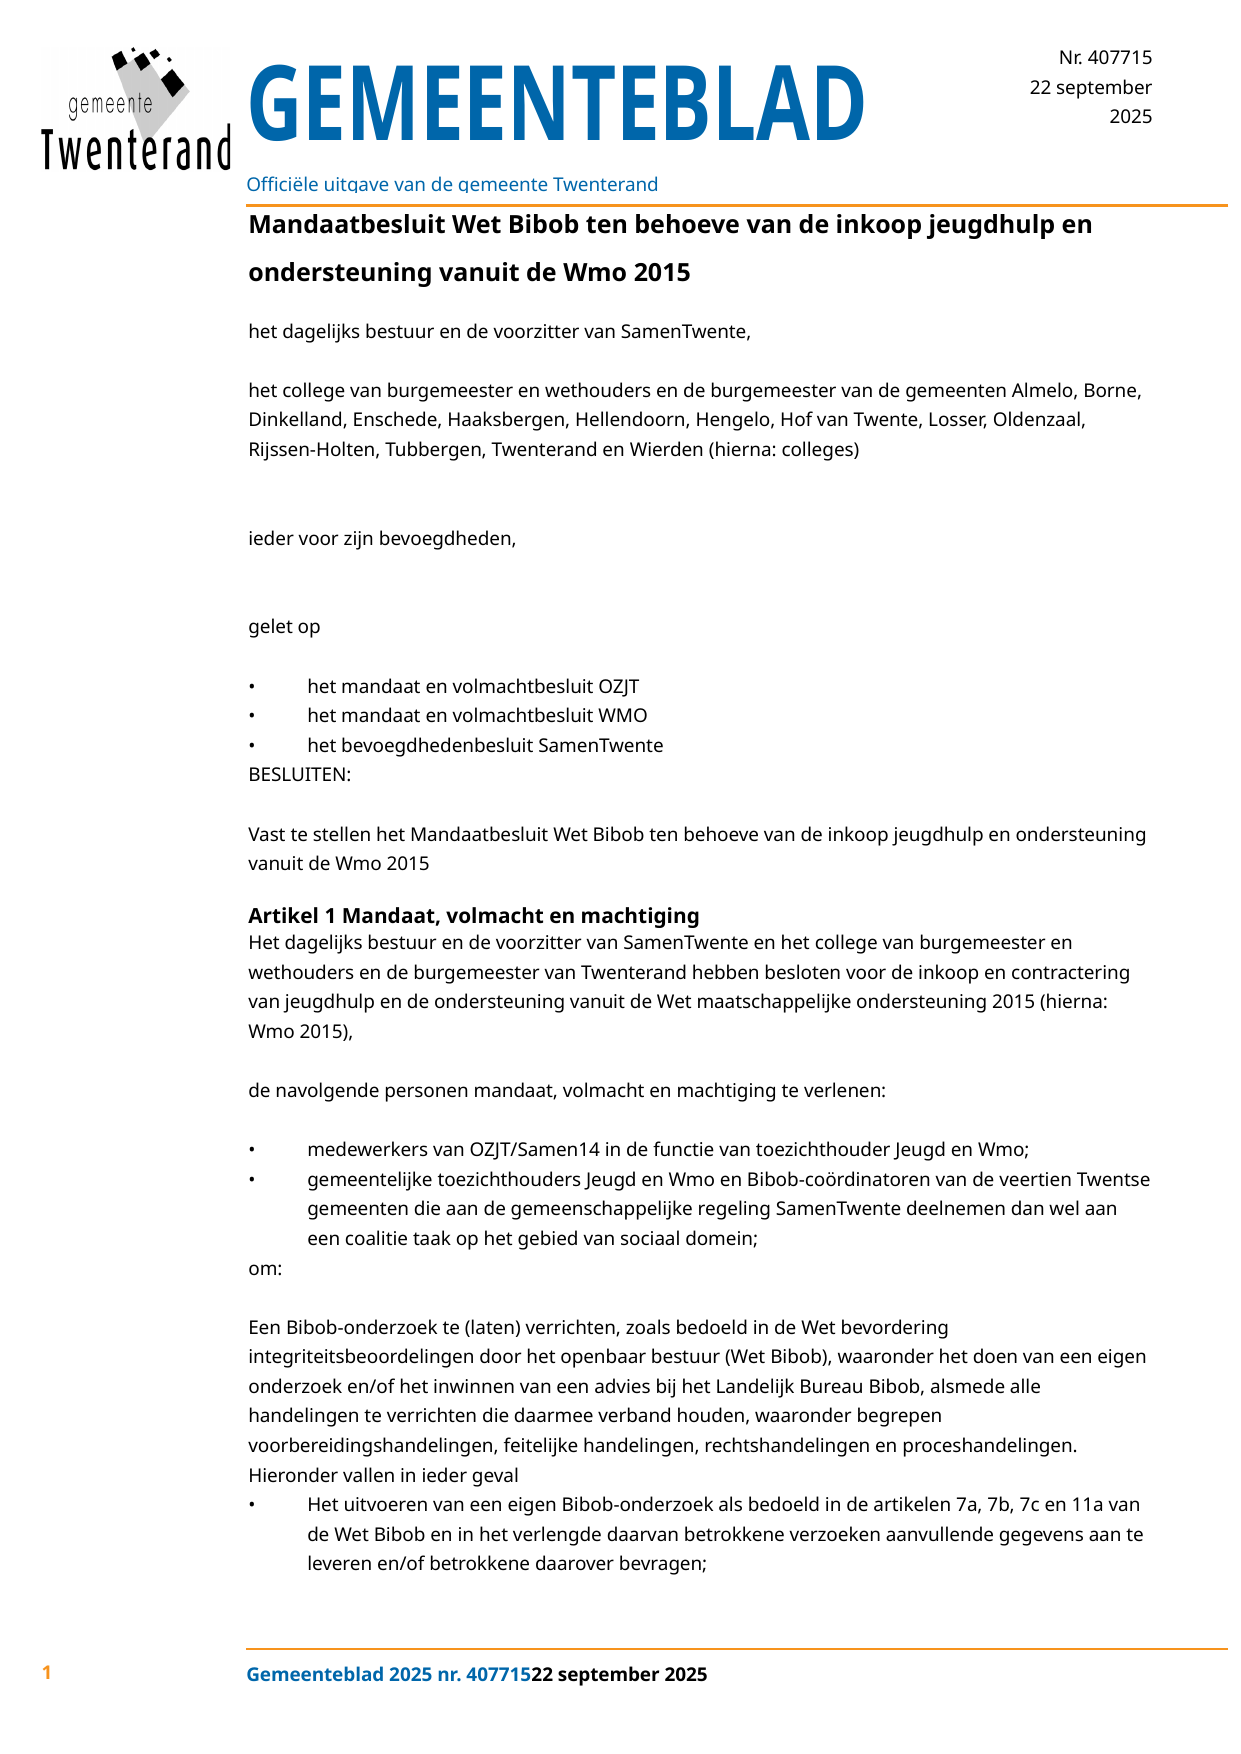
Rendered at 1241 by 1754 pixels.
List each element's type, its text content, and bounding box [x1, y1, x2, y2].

text Artikel 1 Mandaat, volmacht en machtiging [248, 901, 1152, 929]
text om: [248, 1255, 1152, 1280]
text Het dagelijks bestuur en de voorzitter van SamenTwente en het college van burgemeester en wethouders en de burgemeester van Twenterand hebben besloten voor de inkoop en contractering van jeugdhulp en de ondersteuning vanuit de Wet maatschappelijke ondersteuning 2015 (hierna: Wmo 2015), [248, 929, 1152, 1044]
text Vast te stellen het Mandaatbesluit Wet Bibob ten behoeve van de inkoop jeugdhulp en ondersteuning vanuit de Wmo 2015 [248, 821, 1152, 876]
text gelet op [248, 614, 1152, 639]
list Het uitvoeren van een eigen Bibob-onderzoek als bedoeld in de artikelen 7a, 7b, 7c en 11a van de Wet Bibob en in het verlengde daarvan betrokkene verzoeken aanvullende gegevens aan te leveren en/of betrokkene daarover bevragen; [248, 1491, 1152, 1576]
list het bevoegdhedenbesluit SamenTwente [248, 732, 1152, 758]
text het dagelijks bestuur en de voorzitter van SamenTwente, [248, 318, 1152, 344]
list gemeentelijke toezichthouders Jeugd en Wmo en Bibob-coördinatoren van de veertien Twentse gemeenten die aan de gemeenschappelijke regeling SamenTwente deelnemen dan wel aan een coalitie taak op het gebied van sociaal domein; [248, 1166, 1152, 1251]
list het mandaat en volmachtbesluit WMO [248, 702, 1152, 728]
picture [41, 47, 231, 172]
text BESLUITEN: [248, 762, 1152, 787]
text Mandaatbesluit Wet Bibob ten behoeve van de inkoop jeugdhulp en ondersteuning vanuit de Wmo 2015 [248, 207, 1152, 288]
text Een Bibob-onderzoek te (laten) verrichten, zoals bedoeld in de Wet bevordering integriteitsbeoordelingen door het openbaar bestuur (Wet Bibob), waaronder het doen van een eigen onderzoek en/of het inwinnen van een advies bij het Landelijk Bureau Bibob, alsmede alle handelingen te verrichten die daarmee verband houden, waaronder begrepen voorbereidingshandelingen, feitelijke handelingen, rechtshandelingen en proceshandelingen. Hieronder vallen in ieder geval [248, 1314, 1152, 1487]
text het college van burgemeester en wethouders en de burgemeester van de gemeenten Almelo, Borne, Dinkelland, Enschede, Haaksbergen, Hellendoorn, Hengelo, Hof van Twente, Losser, Oldenzaal, Rijssen-Holten, Tubbergen, Twenterand en Wierden (hierna: colleges) [248, 377, 1152, 462]
text de navolgende personen mandaat, volmacht en machtiging te verlenen: [248, 1077, 1152, 1103]
list het mandaat en volmachtbesluit OZJT [248, 673, 1152, 699]
text ieder voor zijn bevoegdheden, [248, 525, 1152, 551]
list medewerkers van OZJT/Samen14 in de functie van toezichthouder Jeugd en Wmo; [248, 1136, 1152, 1162]
